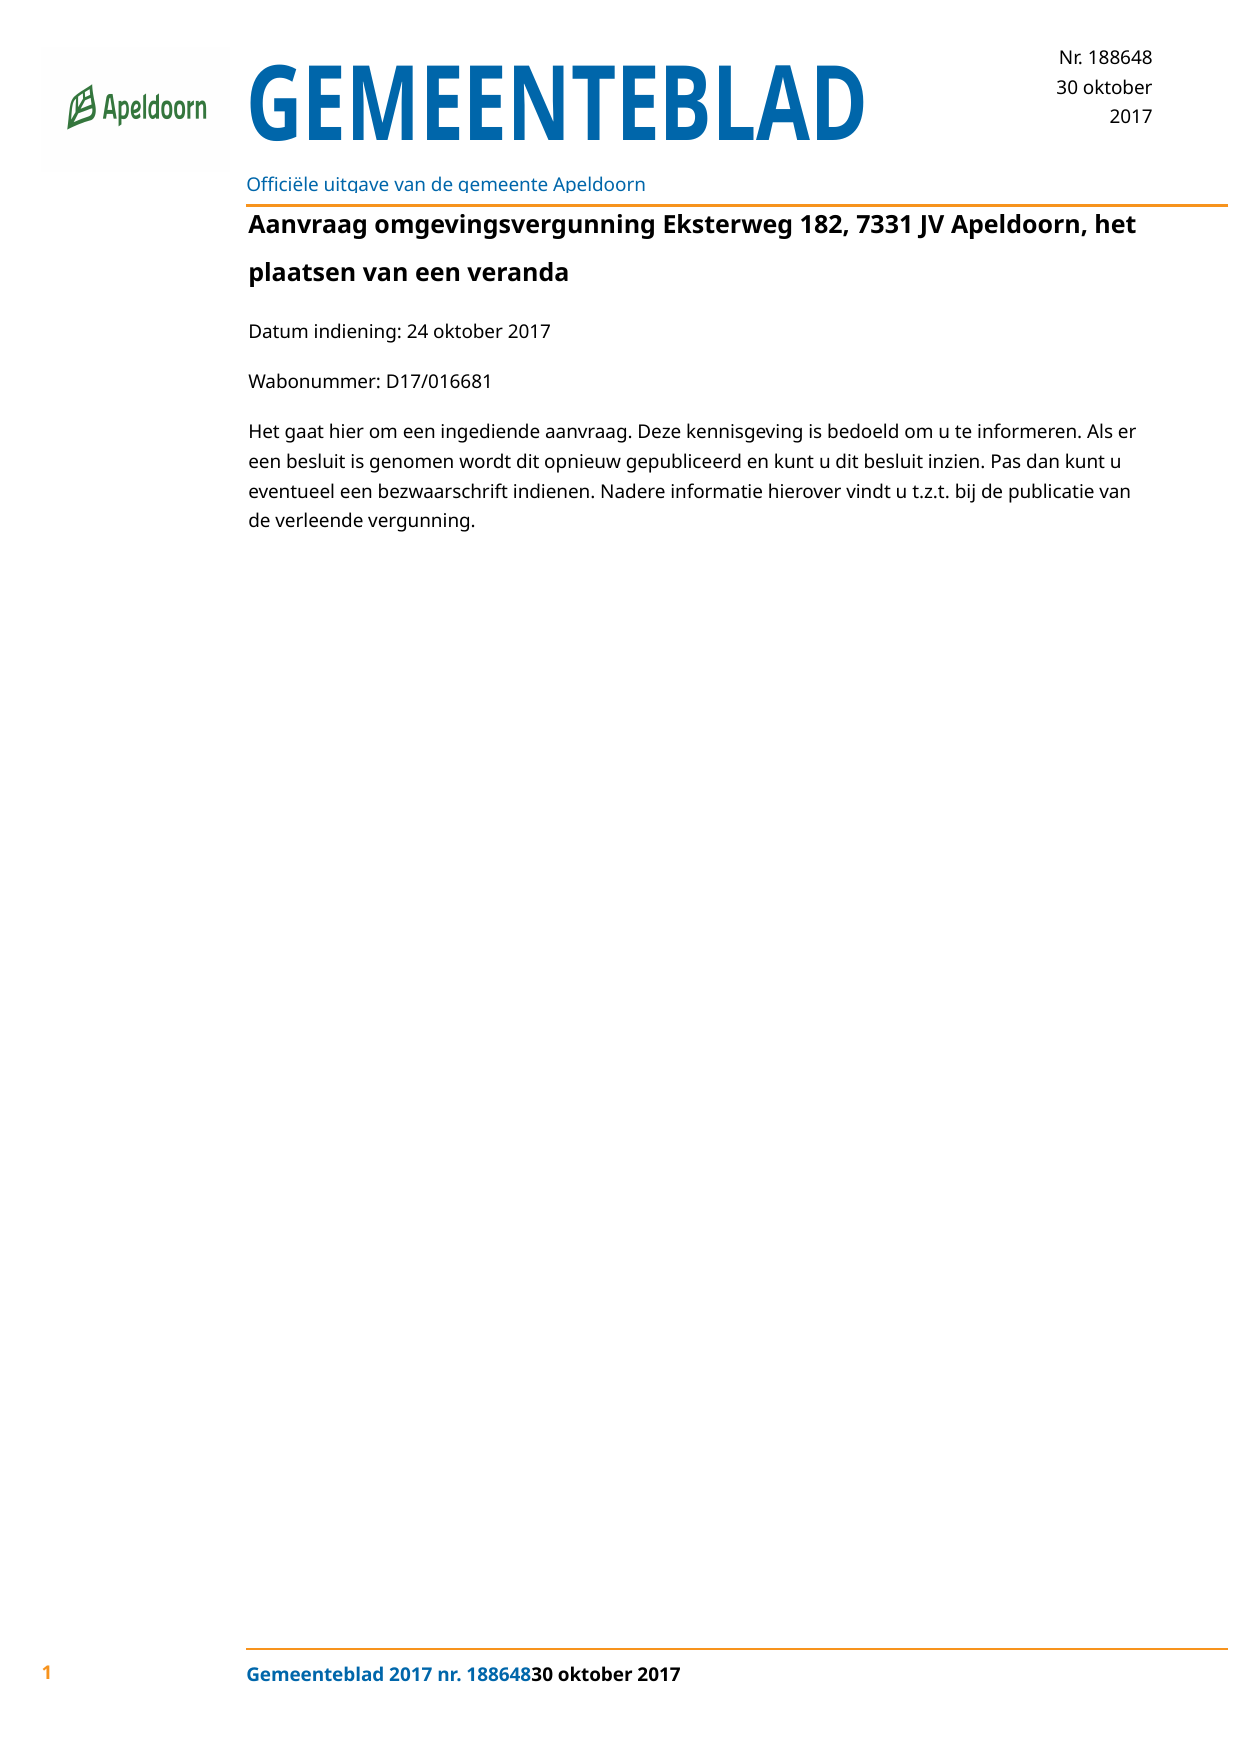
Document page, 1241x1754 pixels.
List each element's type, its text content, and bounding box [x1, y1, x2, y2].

picture [41, 47, 231, 172]
text Wabonummer: D17/016681 [248, 368, 1152, 394]
text Het gaat hier om een ingediende aanvraag. Deze kennisgeving is bedoeld om u te informeren. Als er een besluit is genomen wordt dit opnieuw gepubliceerd en kunt u dit besluit inzien. Pas dan kunt u eventueel een bezwaarschrift indienen. Nadere informatie hierover vindt u t.z.t. bij de publicatie van de verleende vergunning. [248, 419, 1152, 533]
text Datum indiening: 24 oktober 2017 [248, 318, 1152, 344]
text Aanvraag omgevingsvergunning Eksterweg 182, 7331 JV Apeldoorn, het plaatsen van een veranda [248, 207, 1152, 288]
